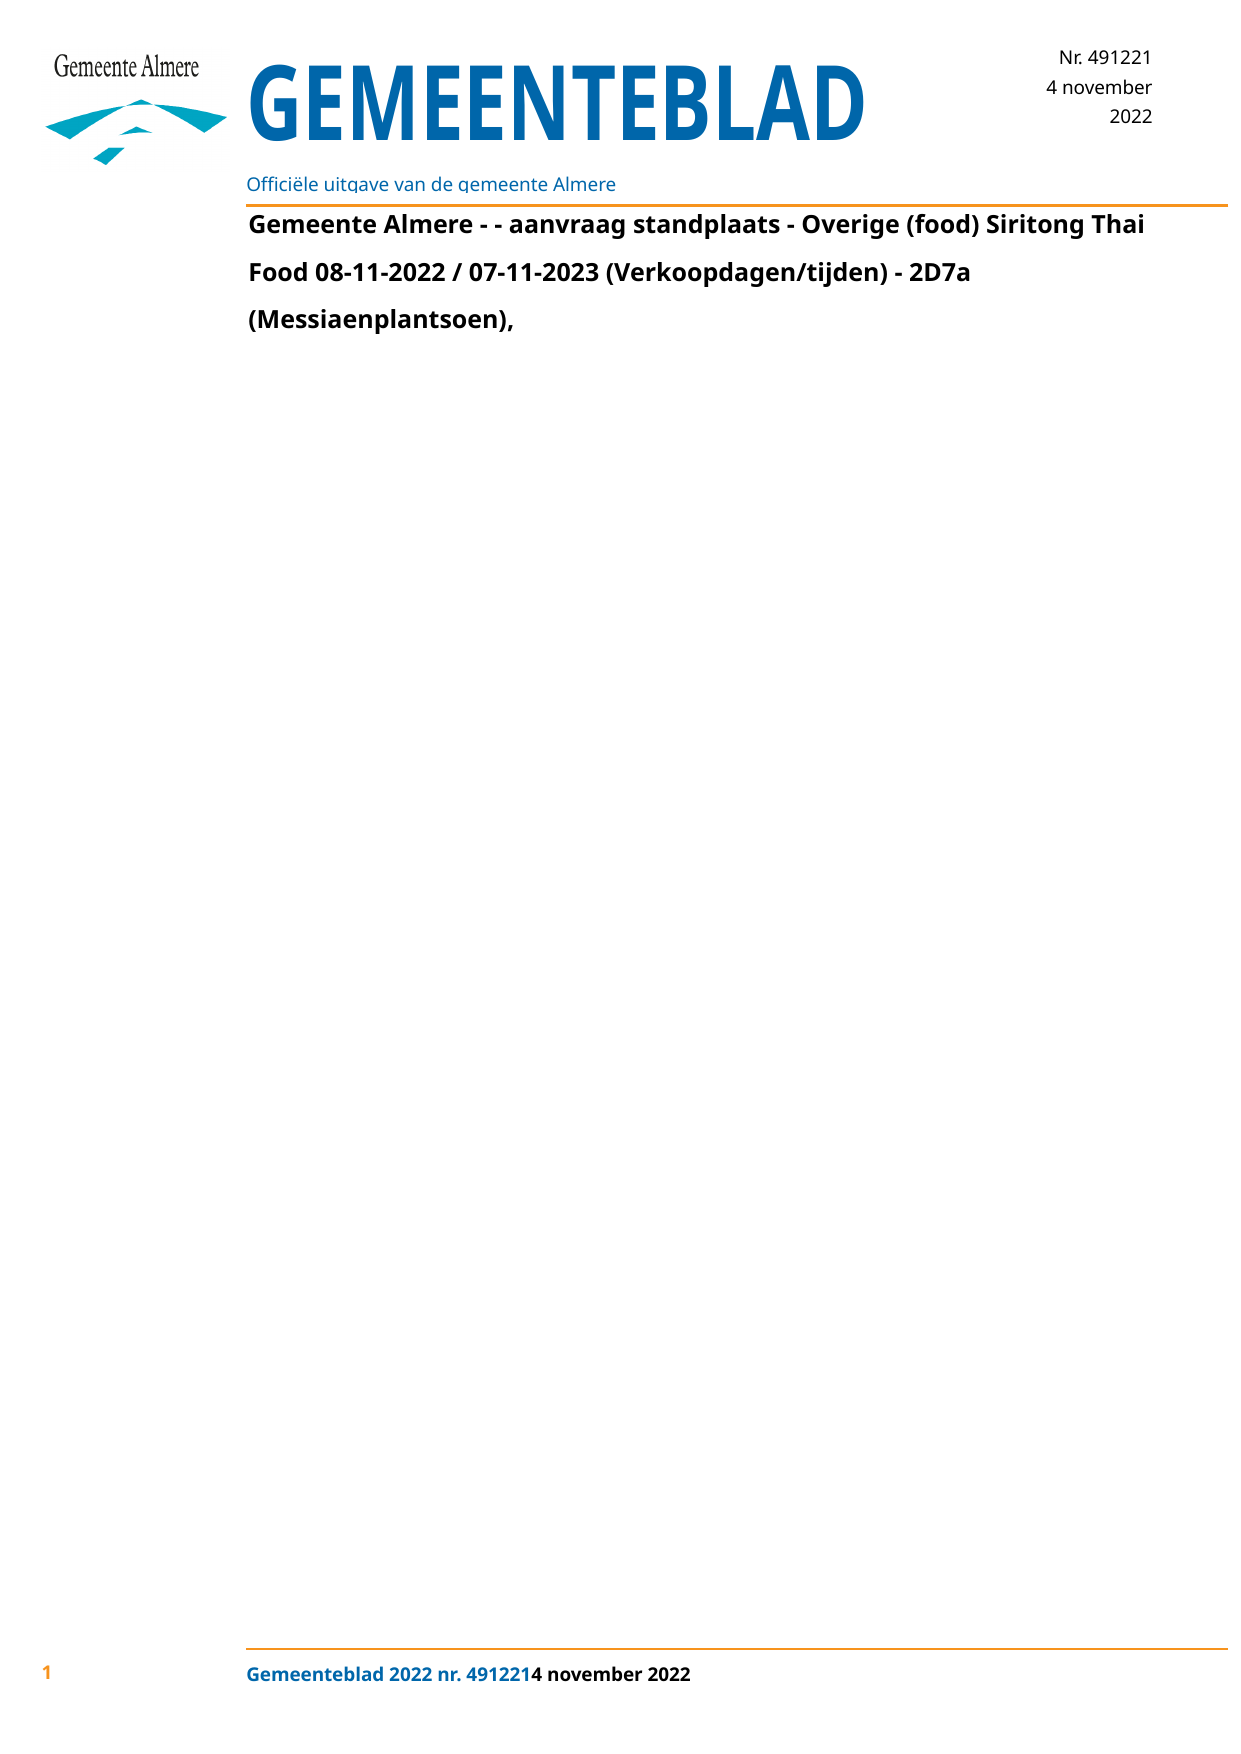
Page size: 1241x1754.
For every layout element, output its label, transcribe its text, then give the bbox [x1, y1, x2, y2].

text Gemeente Almere - - aanvraag standplaats - Overige (food) Siritong Thai Food 08-11-2022 / 07-11-2023 (Verkoopdagen/tijden) - 2D7a (Messiaenplantsoen), [248, 207, 1152, 336]
picture [41, 47, 231, 172]
